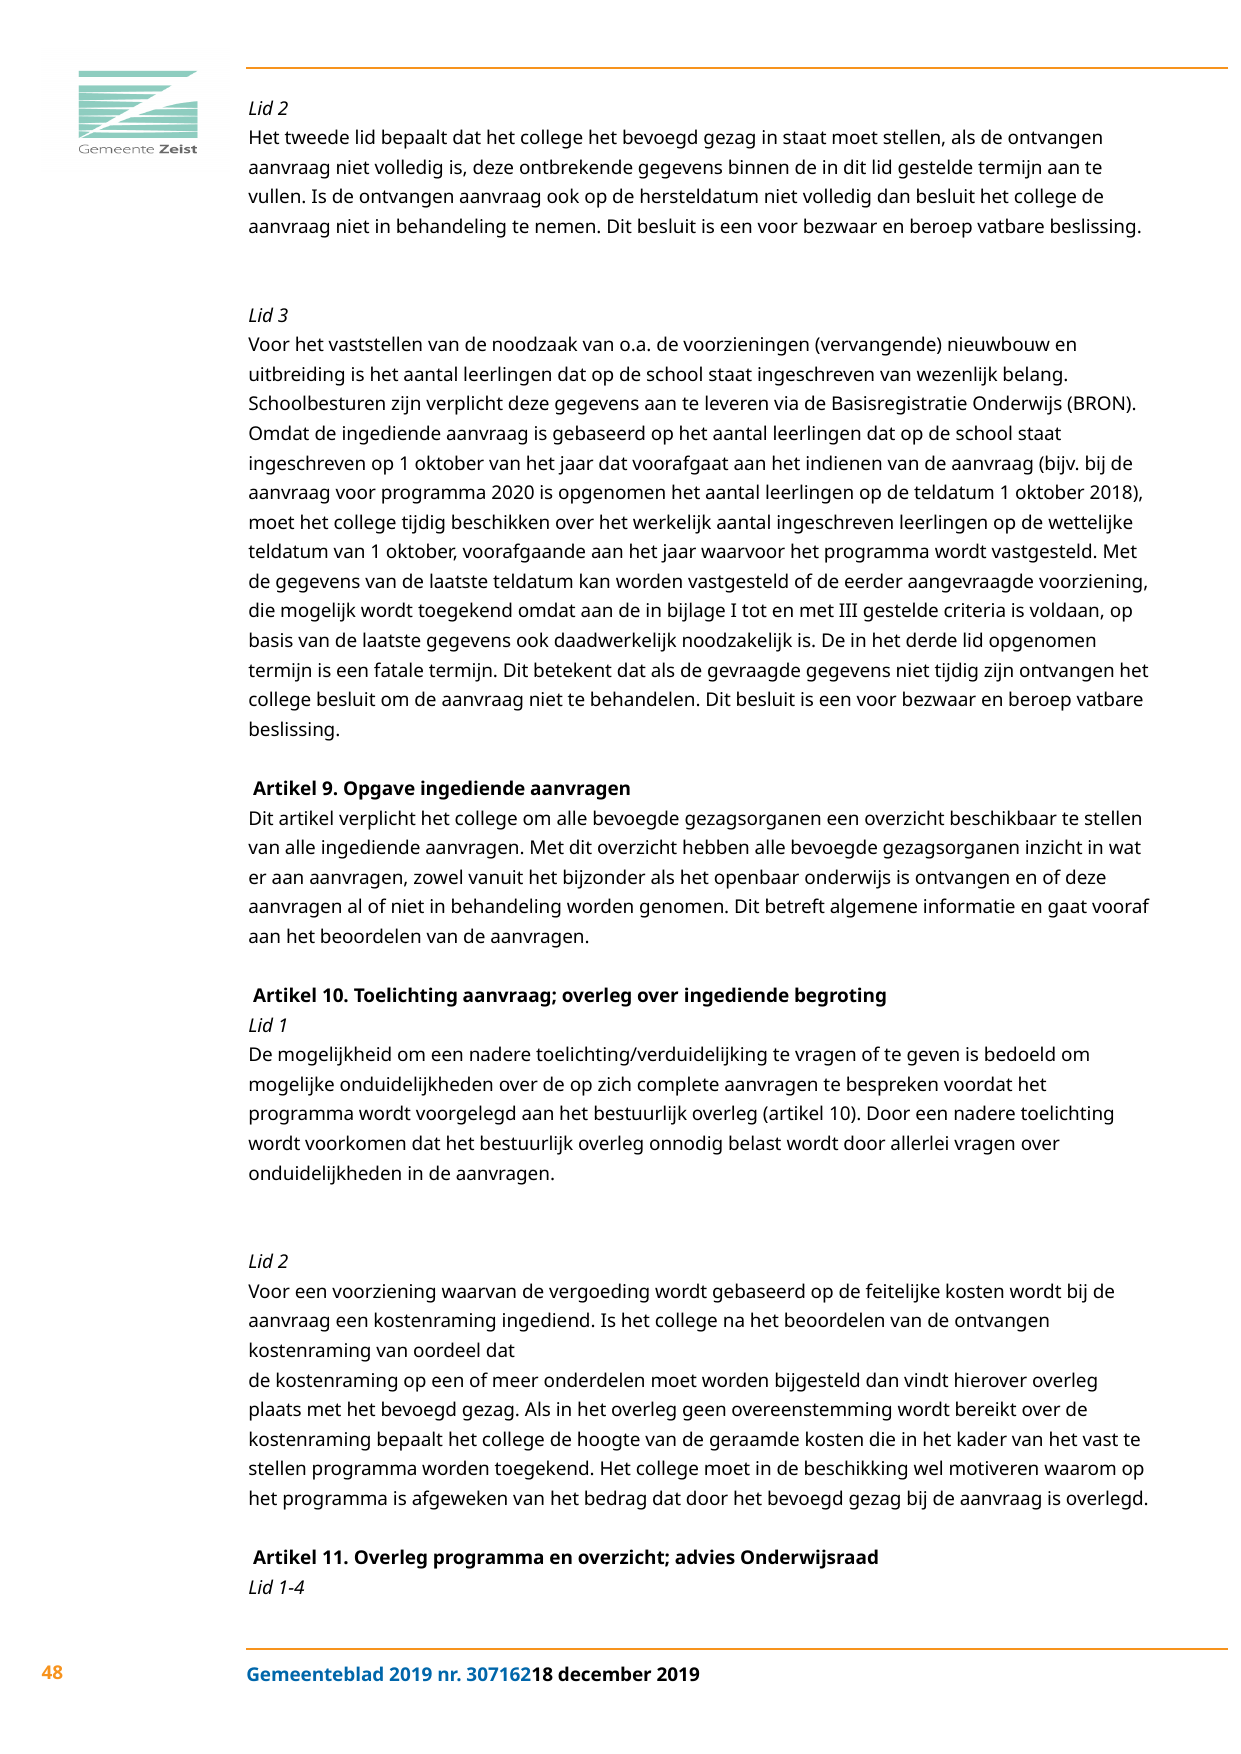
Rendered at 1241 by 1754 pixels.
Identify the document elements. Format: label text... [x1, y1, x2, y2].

text de kostenraming op een of meer onderdelen moet worden bijgesteld dan vindt hierover overleg plaats met het bevoegd gezag. Als in het overleg geen overeenstemming wordt bereikt over de kostenraming bepaalt het college de hoogte van de geraamde kosten die in het kader van het vast te stellen programma worden toegekend. Het college moet in de beschikking wel motiveren waarom op het programma is afgeweken van het bedrag dat door het bevoegd gezag bij de aanvraag is overlegd. [248, 1367, 1152, 1511]
text Voor een voorziening waarvan de vergoeding wordt gebaseerd op de feitelijke kosten wordt bij de aanvraag een kostenraming ingediend. Is het college na het beoordelen van de ontvangen kostenraming van oordeel dat [248, 1278, 1152, 1363]
text Artikel 9. Opgave ingediende aanvragen [248, 775, 1152, 801]
text Lid 1 [248, 1012, 1152, 1038]
text Het tweede lid bepaalt dat het college het bevoegd gezag in staat moet stellen, als de ontvangen aanvraag niet volledig is, deze ontbrekende gegevens binnen de in dit lid gestelde termijn aan te vullen. Is de ontvangen aanvraag ook op de hersteldatum niet volledig dan besluit het college de aanvraag niet in behandeling te nemen. Dit besluit is een voor bezwaar en beroep vatbare beslissing. [248, 124, 1152, 239]
text Lid 1-4 [248, 1574, 1152, 1600]
text Artikel 11. Overleg programma en overzicht; advies Onderwijsraad [248, 1544, 1152, 1570]
picture [41, 47, 231, 172]
text Lid 2 [248, 95, 1152, 121]
text Lid 2 [248, 1248, 1152, 1274]
text Voor het vaststellen van de noodzaak van o.a. de voorzieningen (vervangende) nieuwbouw en uitbreiding is het aantal leerlingen dat op de school staat ingeschreven van wezenlijk belang. Schoolbesturen zijn verplicht deze gegevens aan te leveren via de Basisregistratie Onderwijs (BRON). Omdat de ingediende aanvraag is gebaseerd op het aantal leerlingen dat op de school staat ingeschreven op 1 oktober van het jaar dat voorafgaat aan het indienen van de aanvraag (bijv. bij de aanvraag voor programma 2020 is opgenomen het aantal leerlingen op de teldatum 1 oktober 2018), moet het college tijdig beschikken over het werkelijk aantal ingeschreven leerlingen op de wettelijke teldatum van 1 oktober, voorafgaande aan het jaar waarvoor het programma wordt vastgesteld. Met de gegevens van de laatste teldatum kan worden vastgesteld of de eerder aangevraagde voorziening, die mogelijk wordt toegekend omdat aan de in bijlage I tot en met III gestelde criteria is voldaan, op basis van de laatste gegevens ook daadwerkelijk noodzakelijk is. De in het derde lid opgenomen termijn is een fatale termijn. Dit betekent dat als de gevraagde gegevens niet tijdig zijn ontvangen het college besluit om de aanvraag niet te behandelen. Dit besluit is een voor bezwaar en beroep vatbare beslissing. [248, 331, 1152, 742]
text De mogelijkheid om een nadere toelichting/verduidelijking te vragen of te geven is bedoeld om mogelijke onduidelijkheden over de op zich complete aanvragen te bespreken voordat het programma wordt voorgelegd aan het bestuurlijk overleg (artikel 10). Door een nadere toelichting wordt voorkomen dat het bestuurlijk overleg onnodig belast wordt door allerlei vragen over onduidelijkheden in de aanvragen. [248, 1041, 1152, 1186]
text Dit artikel verplicht het college om alle bevoegde gezagsorganen een overzicht beschikbaar te stellen van alle ingediende aanvragen. Met dit overzicht hebben alle bevoegde gezagsorganen inzicht in wat er aan aanvragen, zowel vanuit het bijzonder als het openbaar onderwijs is ontvangen en of deze aanvragen al of niet in behandeling worden genomen. Dit betreft algemene informatie en gaat vooraf aan het beoordelen van de aanvragen. [248, 805, 1152, 949]
text Artikel 10. Toelichting aanvraag; overleg over ingediende begroting [248, 982, 1152, 1008]
text Lid 3 [248, 302, 1152, 328]
